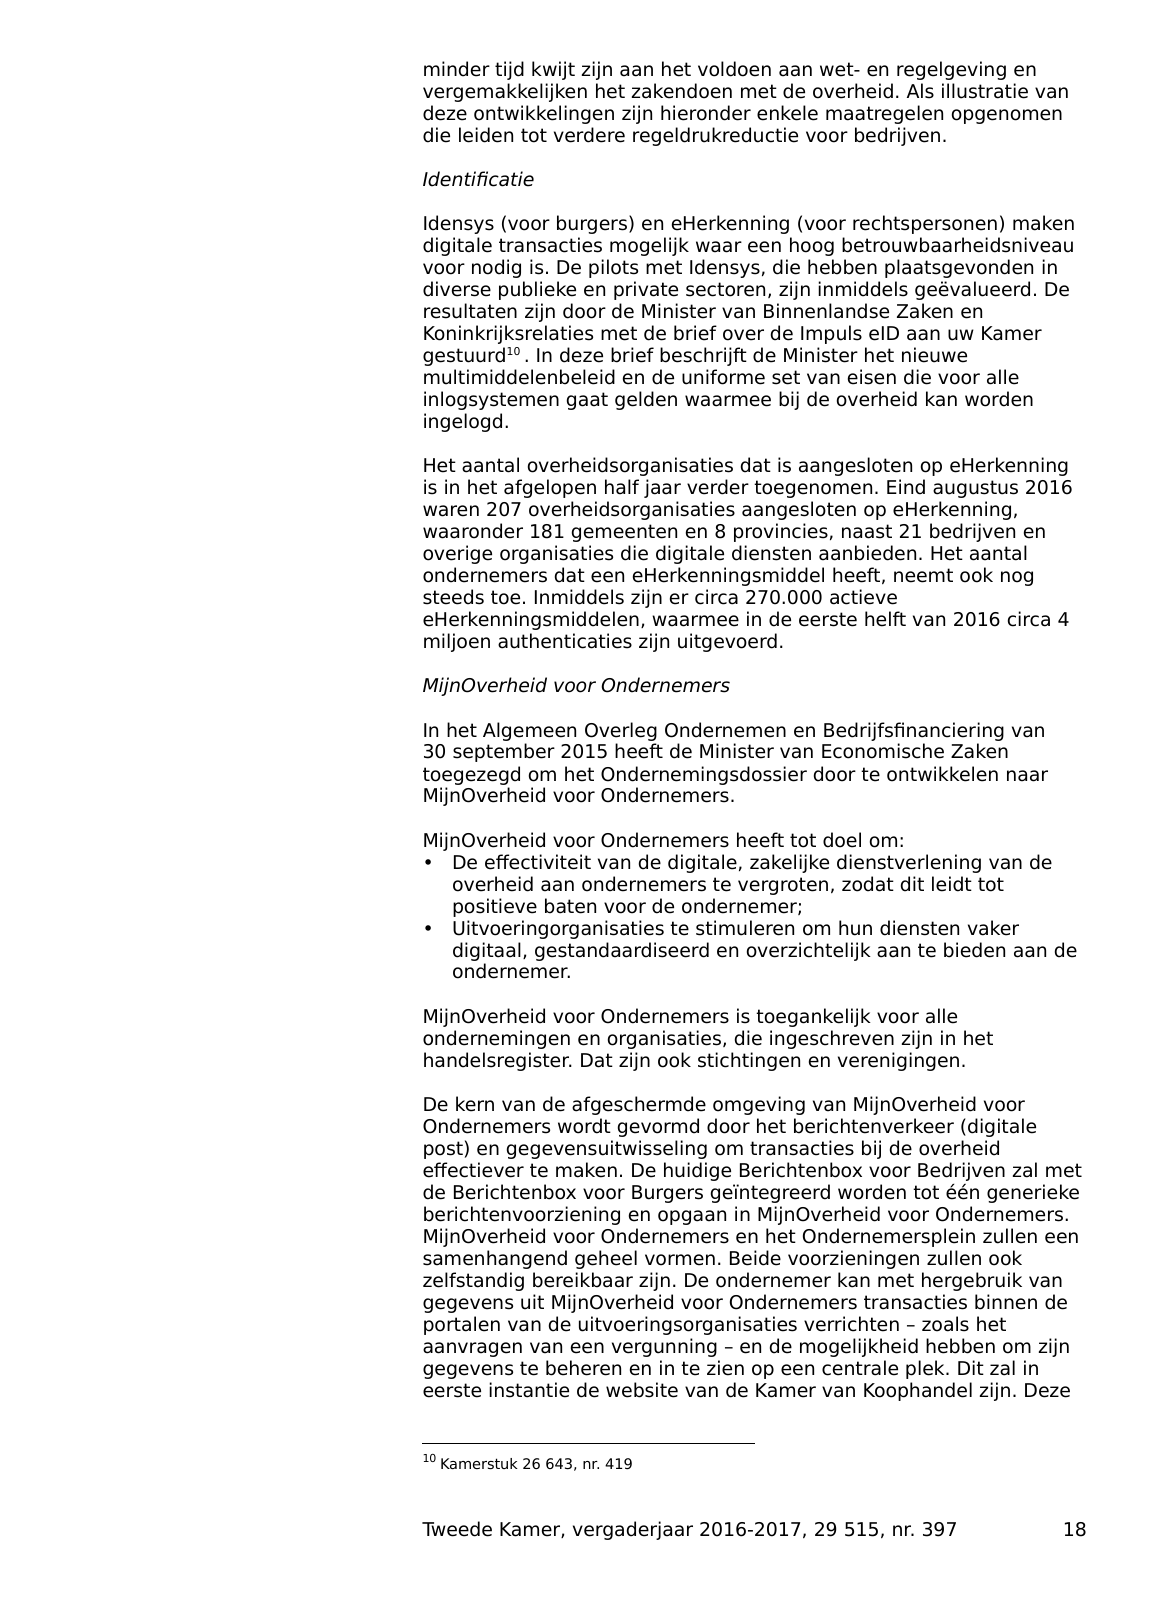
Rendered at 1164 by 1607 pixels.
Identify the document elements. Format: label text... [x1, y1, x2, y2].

text • Uitvoeringorganisaties te stimuleren om hun diensten vaker digitaal, gestandaardiseerd en overzichtelijk aan te bieden aan de ondernemer. [422, 917, 1087, 983]
subtitle MijnOverheid voor Ondernemers [422, 675, 1087, 697]
text De kern van de afgeschermde omgeving van MijnOverheid voor Ondernemers wordt gevormd door het berichtenverkeer (digitale post) en gegevensuitwisseling om transacties bij de overheid effectiever te maken. De huidige Berichtenbox voor Bedrijven zal met de Berichtenbox voor Burgers geïntegreerd worden tot één generieke berichtenvoorziening en opgaan in MijnOverheid voor Ondernemers. MijnOverheid voor Ondernemers en het Ondernemersplein zullen een samenhangend geheel vormen. Beide voorzieningen zullen ook zelfstandig bereikbaar zijn. De ondernemer kan met hergebruik van gegevens uit MijnOverheid voor Ondernemers transacties binnen de portalen van de uitvoeringsorganisaties verrichten – zoals het aanvragen van een vergunning – en de mogelijkheid hebben om zijn gegevens te beheren en in te zien op een centrale plek. Dit zal in eerste instantie de website van de Kamer van Koophandel zijn. Deze [422, 1094, 1087, 1401]
text In het Algemeen Overleg Ondernemen en Bedrijfsfinanciering van 30 september 2015 heeft de Minister van Economische Zaken toegezegd om het Ondernemingsdossier door te ontwikkelen naar MijnOverheid voor Ondernemers. [422, 719, 1087, 807]
text MijnOverheid voor Ondernemers is toegankelijk voor alle ondernemingen en organisaties, die ingeschreven zijn in het handelsregister. Dat zijn ook stichtingen en verenigingen. [422, 1006, 1087, 1072]
text Idensys (voor burgers) en eHerkenning (voor rechtspersonen) maken digitale transacties mogelijk waar een hoog betrouwbaarheidsniveau voor nodig is. De pilots met Idensys, die hebben plaatsgevonden in diverse publieke en private sectoren, zijn inmiddels geëvalueerd. De resultaten zijn door de Minister van Binnenlandse Zaken en Koninkrijksrelaties met de brief over de Impuls eID aan uw Kamer gestuurd. In deze brief beschrijft de Minister het nieuwe multimiddelenbeleid en de uniforme set van eisen die voor alle inlogsystemen gaat gelden waarmee bij de overheid kan worden ingelogd. [422, 213, 1087, 433]
text minder tijd kwijt zijn aan het voldoen aan wet- en regelgeving en vergemakkelijken het zakendoen met de overheid. Als illustratie van deze ontwikkelingen zijn hieronder enkele maatregelen opgenomen die leiden tot verdere regeldrukreductie voor bedrijven. [422, 59, 1087, 147]
subtitle Identificatie [422, 169, 1087, 191]
text Kamerstuk 26 643, nr. 419 [422, 1452, 1087, 1474]
text MijnOverheid voor Ondernemers heeft tot doel om: [422, 829, 1087, 852]
text Het aantal overheidsorganisaties dat is aangesloten op eHerkenning is in het afgelopen half jaar verder toegenomen. Eind augustus 2016 waren 207 overheidsorganisaties aangesloten op eHerkenning, waaronder 181 gemeenten en 8 provincies, naast 21 bedrijven en overige organisaties die digitale diensten aanbieden. Het aantal ondernemers dat een eHerkenningsmiddel heeft, neemt ook nog steeds toe. Inmiddels zijn er circa 270.000 actieve eHerkenningsmiddelen, waarmee in de eerste helft van 2016 circa 4 miljoen authenticaties zijn uitgevoerd. [422, 455, 1087, 653]
text • De effectiviteit van de digitale, zakelijke dienstverlening van de overheid aan ondernemers te vergroten, zodat dit leidt tot positieve baten voor de ondernemer; [422, 852, 1087, 917]
